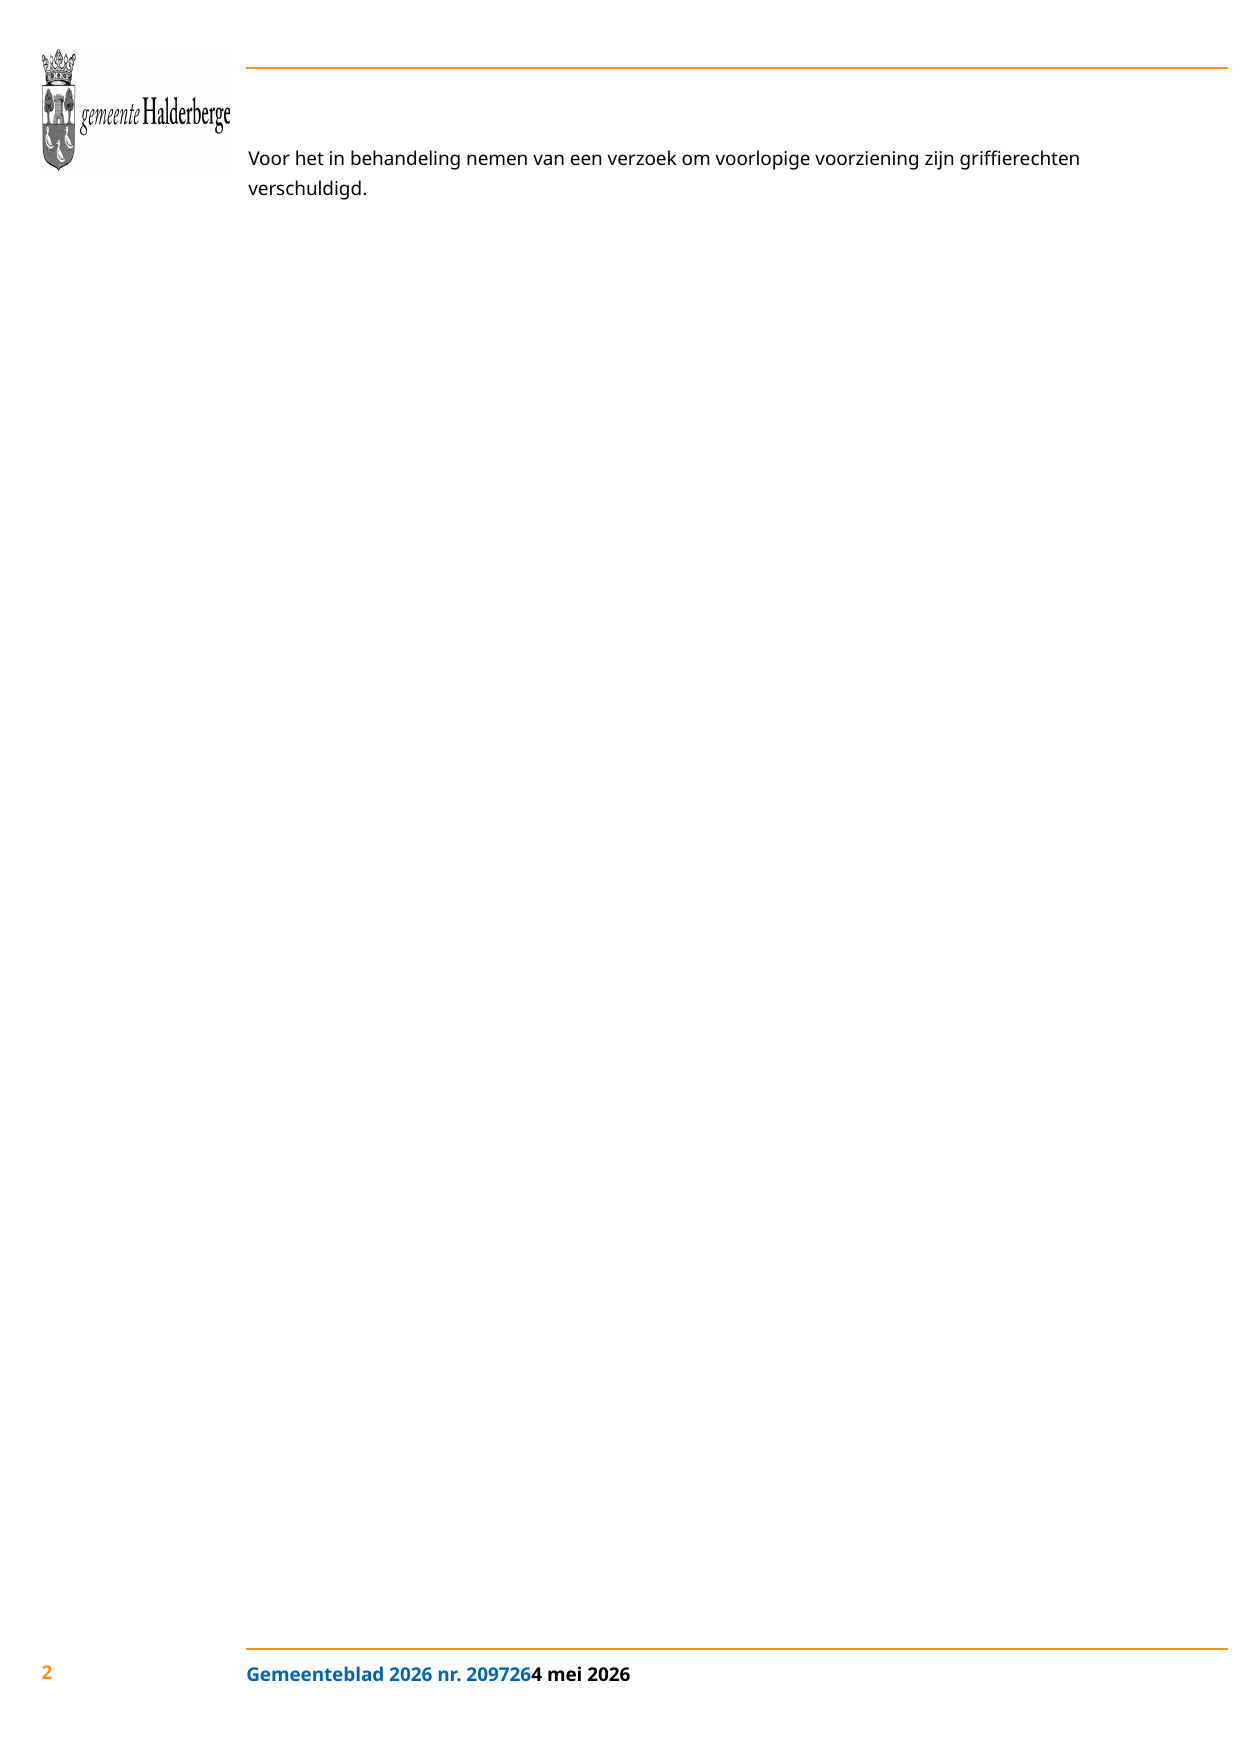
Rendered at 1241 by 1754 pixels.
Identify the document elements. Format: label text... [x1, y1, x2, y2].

text Voor het in behandeling nemen van een verzoek om voorlopige voorziening zijn griffierechten verschuldigd. [248, 145, 1152, 201]
picture [41, 47, 231, 172]
